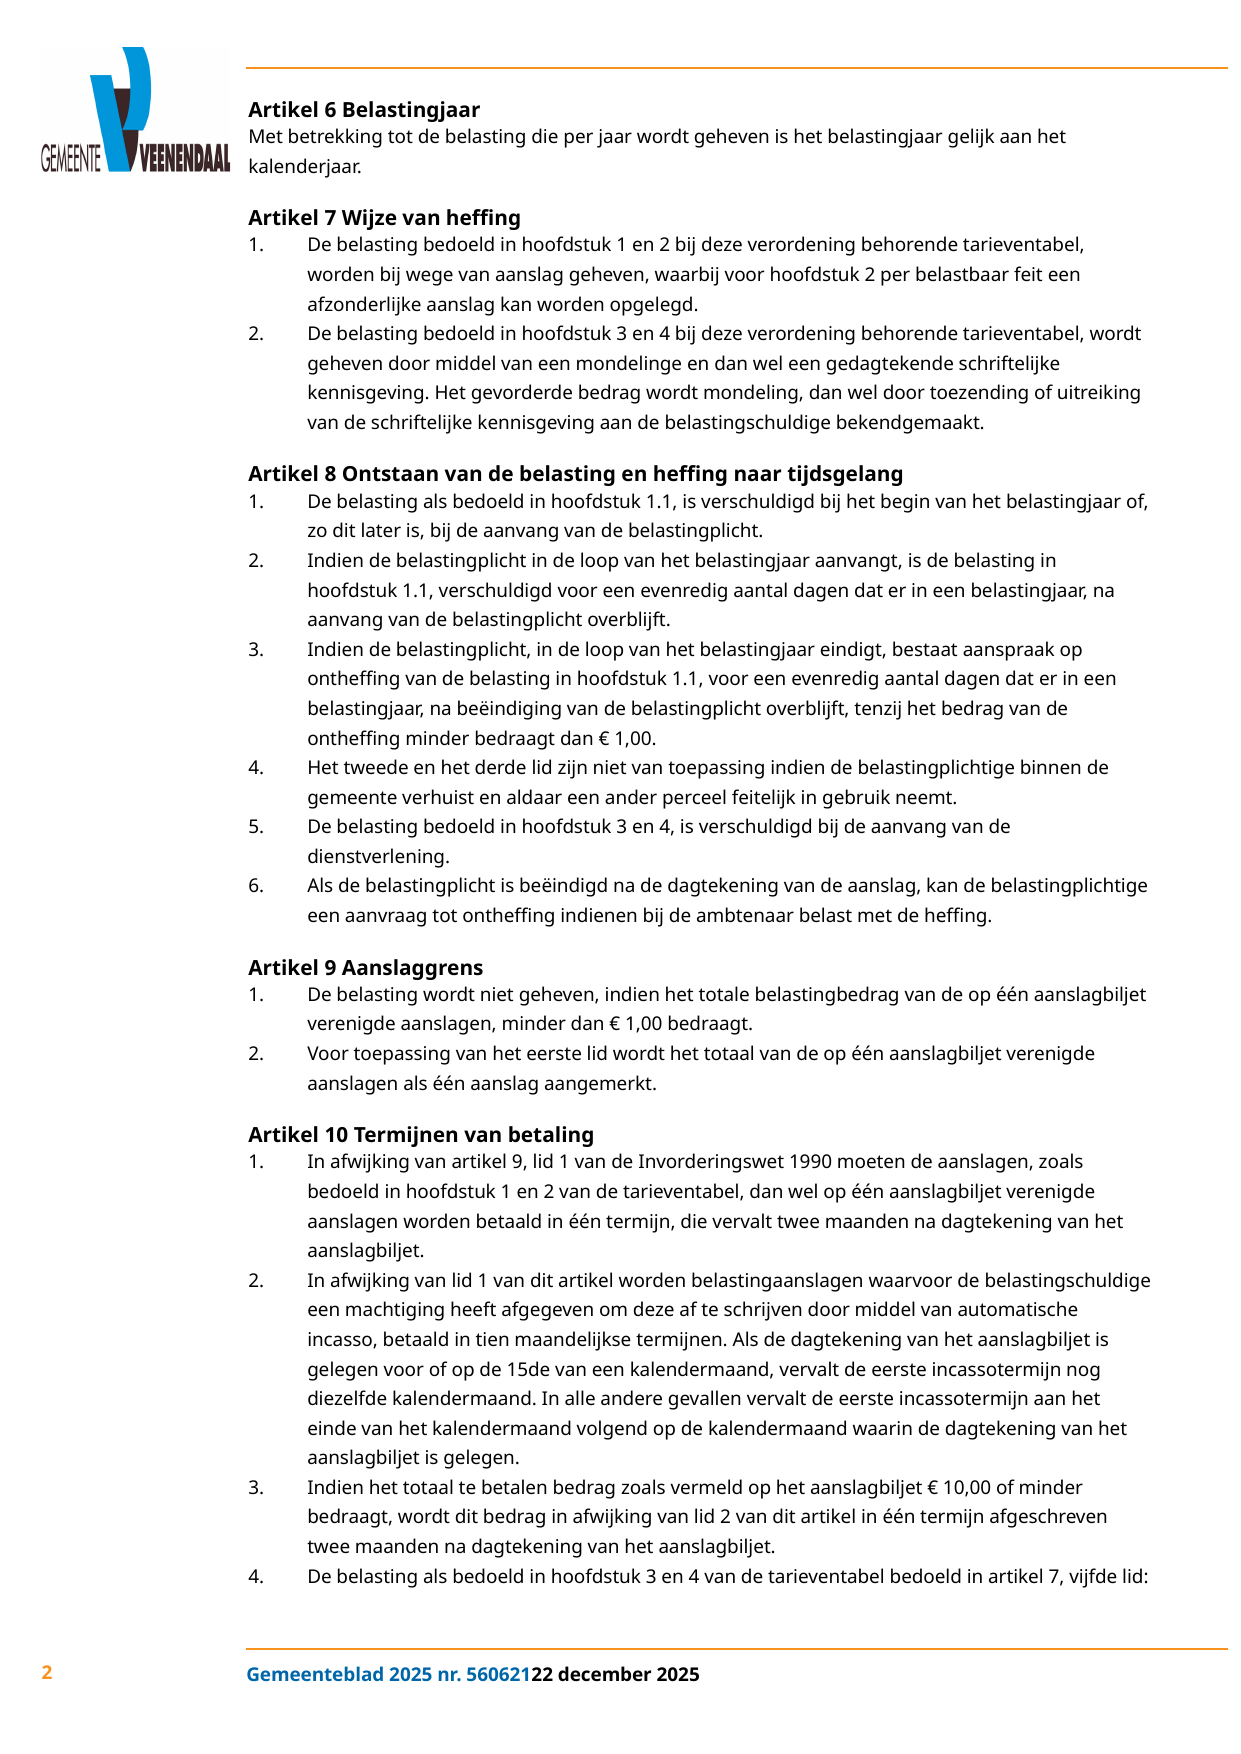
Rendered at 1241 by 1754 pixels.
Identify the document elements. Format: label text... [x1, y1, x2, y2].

list De belasting als bedoeld in hoofdstuk 1.1, is verschuldigd bij het begin van het belastingjaar of, zo dit later is, bij de aanvang van de belastingplicht. [248, 488, 1152, 543]
picture [123, 47, 231, 172]
list Voor toepassing van het eerste lid wordt het totaal van de op één aanslagbiljet verenigde aanslagen als één aanslag aangemerkt. [248, 1040, 1152, 1096]
list Indien het totaal te betalen bedrag zoals vermeld op het aanslagbiljet € 10,00 of minder bedraagt, wordt dit bedrag in afwijking van lid 2 van dit artikel in één termijn afgeschreven twee maanden na dagtekening van het aanslagbiljet. [248, 1474, 1152, 1559]
list Het tweede en het derde lid zijn niet van toepassing indien de belastingplichtige binnen de gemeente verhuist en aldaar een ander perceel feitelijk in gebruik neemt. [248, 754, 1152, 809]
list De belasting bedoeld in hoofdstuk 3 en 4 bij deze verordening behorende tarieventabel, wordt geheven door middel van een mondelinge en dan wel een gedagtekende schriftelijke kennisgeving. Het gevorderde bedrag wordt mondeling, dan wel door toezending of uitreiking van de schriftelijke kennisgeving aan de belastingschuldige bekendgemaakt. [248, 320, 1152, 435]
list De belasting bedoeld in hoofdstuk 3 en 4, is verschuldigd bij de aanvang van de dienstverlening. [248, 813, 1152, 869]
list De belasting bedoeld in hoofdstuk 1 en 2 bij deze verordening behorende tarieventabel, worden bij wege van aanslag geheven, waarbij voor hoofdstuk 2 per belastbaar feit een afzonderlijke aanslag kan worden opgelegd. [248, 232, 1152, 317]
picture [41, 47, 130, 172]
text Artikel 10 Termijnen van betaling [248, 1120, 1152, 1149]
list In afwijking van artikel 9, lid 1 van de Invorderingswet 1990 moeten de aanslagen, zoals bedoeld in hoofdstuk 1 en 2 van de tarieventabel, dan wel op één aanslagbiljet verenigde aanslagen worden betaald in één termijn, die vervalt twee maanden na dagtekening van het aanslagbiljet. [248, 1149, 1152, 1263]
list De belasting als bedoeld in hoofdstuk 3 en 4 van de tarieventabel bedoeld in artikel 7, vijfde lid: [248, 1563, 1152, 1588]
list Indien de belastingplicht, in de loop van het belastingjaar eindigt, bestaat aanspraak op ontheffing van de belasting in hoofdstuk 1.1, voor een evenredig aantal dagen dat er in een belastingjaar, na beëindiging van de belastingplicht overblijft, tenzij het bedrag van de ontheffing minder bedraagt dan € 1,00. [248, 636, 1152, 750]
text Artikel 8 Ontstaan van de belasting en heffing naar tijdsgelang [248, 459, 1152, 488]
list Als de belastingplicht is beëindigd na de dagtekening van de aanslag, kan de belastingplichtige een aanvraag tot ontheffing indienen bij de ambtenaar belast met de heffing. [248, 873, 1152, 928]
text Artikel 6 Belastingjaar [248, 95, 1152, 123]
text Artikel 9 Aanslaggrens [248, 953, 1152, 981]
text Met betrekking tot de belasting die per jaar wordt geheven is het belastingjaar gelijk aan het kalenderjaar. [248, 123, 1152, 178]
list De belasting wordt niet geheven, indien het totale belastingbedrag van de op één aanslagbiljet verenigde aanslagen, minder dan € 1,00 bedraagt. [248, 981, 1152, 1036]
list In afwijking van lid 1 van dit artikel worden belastingaanslagen waarvoor de belastingschuldige een machtiging heeft afgegeven om deze af te schrijven door middel van automatische incasso, betaald in tien maandelijkse termijnen. Als de dagtekening van het aanslagbiljet is gelegen voor of op de 15de van een kalendermaand, vervalt de eerste incassotermijn nog diezelfde kalendermaand. In alle andere gevallen vervalt de eerste incassotermijn aan het einde van het kalendermaand volgend op de kalendermaand waarin de dagtekening van het aanslagbiljet is gelegen. [248, 1267, 1152, 1470]
text Artikel 7 Wijze van heffing [248, 203, 1152, 232]
list Indien de belastingplicht in de loop van het belastingjaar aanvangt, is de belasting in hoofdstuk 1.1, verschuldigd voor een evenredig aantal dagen dat er in een belastingjaar, na aanvang van de belastingplicht overblijft. [248, 547, 1152, 632]
